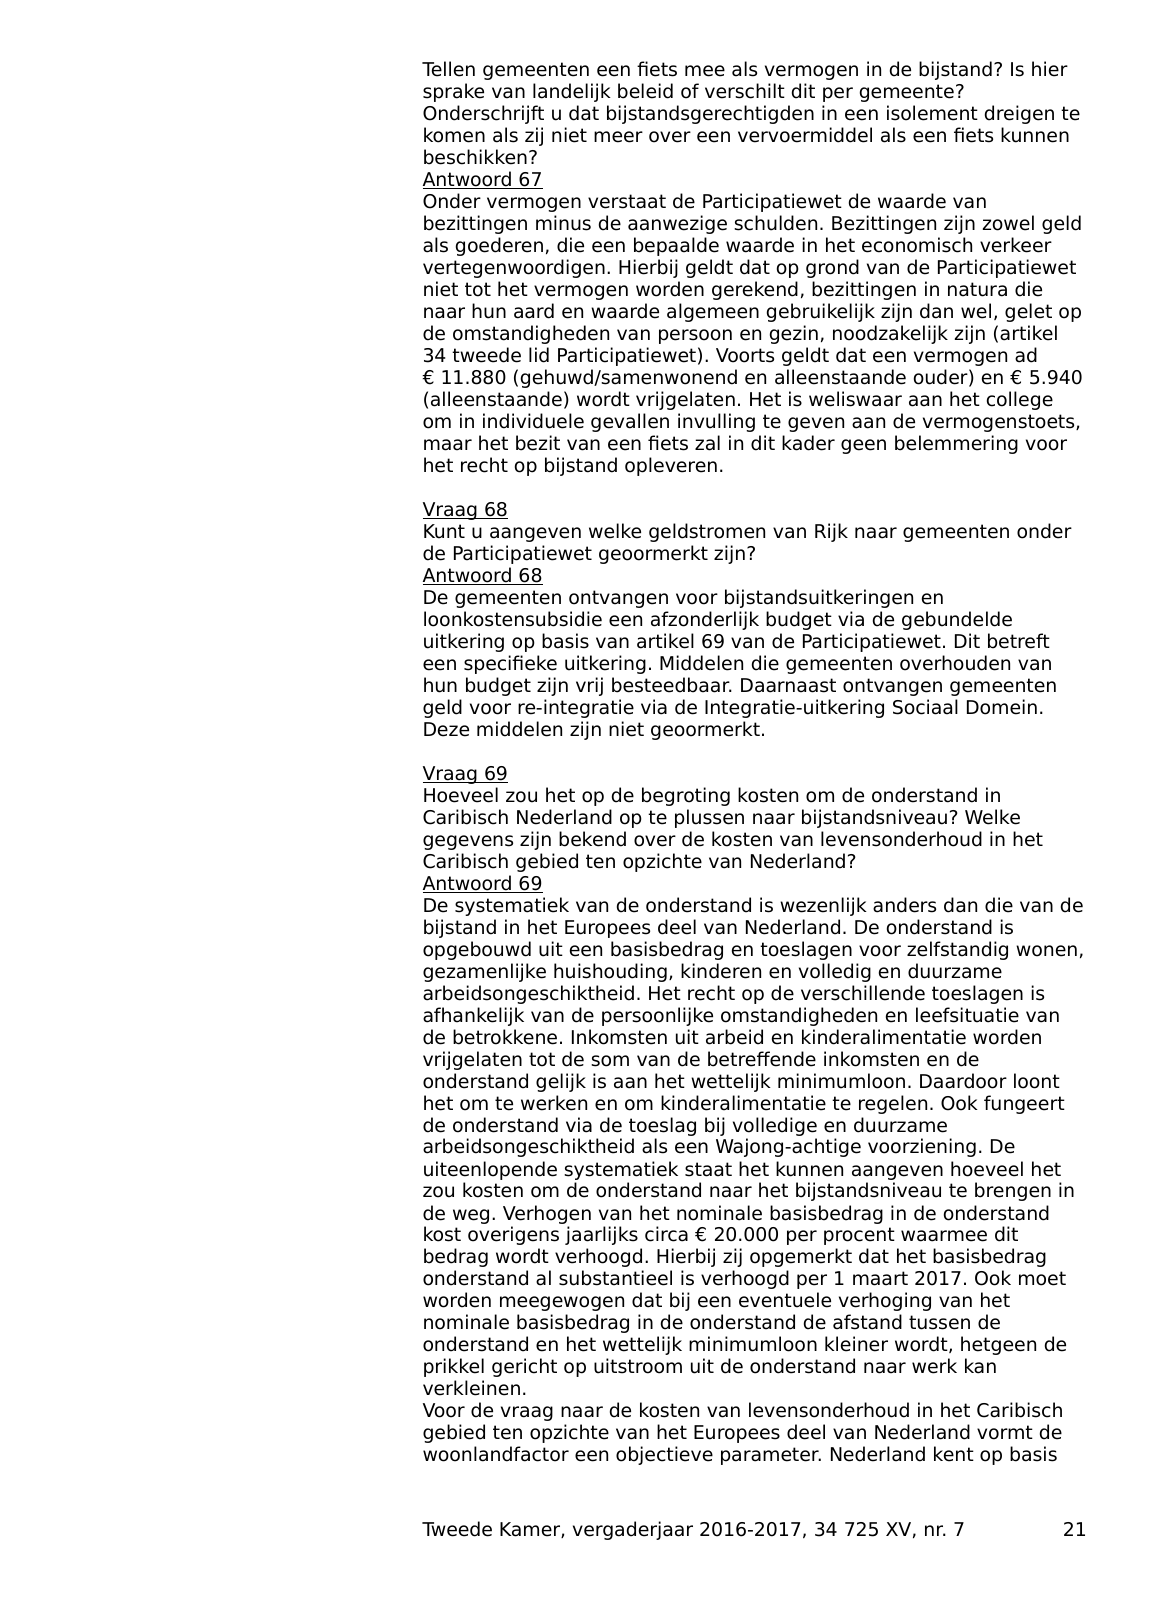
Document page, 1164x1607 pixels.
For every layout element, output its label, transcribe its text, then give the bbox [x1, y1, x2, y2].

text Antwoord 69 [422, 873, 1087, 895]
text De gemeenten ontvangen voor bijstandsuitkeringen en loonkostensubsidie een afzonderlijk budget via de gebundelde uitkering op basis van artikel 69 van de Participatiewet. Dit betreft een specifieke uitkering. Middelen die gemeenten overhouden van hun budget zijn vrij besteedbaar. Daarnaast ontvangen gemeenten geld voor re-integratie via de Integratie-uitkering Sociaal Domein. Deze middelen zijn niet geoormerkt. [422, 587, 1087, 741]
text Antwoord 68 [422, 565, 1087, 587]
text Vraag 68 [422, 499, 1087, 521]
text De systematiek van de onderstand is wezenlijk anders dan die van de bijstand in het Europees deel van Nederland. De onderstand is opgebouwd uit een basisbedrag en toeslagen voor zelfstandig wonen, gezamenlijke huishouding, kinderen en volledig en duurzame arbeidsongeschiktheid. Het recht op de verschillende toeslagen is afhankelijk van de persoonlijke omstandigheden en leefsituatie van de betrokkene. Inkomsten uit arbeid en kinderalimentatie worden vrijgelaten tot de som van de betreffende inkomsten en de onderstand gelijk is aan het wettelijk minimumloon. Daardoor loont het om te werken en om kinderalimentatie te regelen. Ook fungeert de onderstand via de toeslag bij volledige en duurzame arbeidsongeschiktheid als een Wajong-achtige voorziening. De uiteenlopende systematiek staat het kunnen aangeven hoeveel het zou kosten om de onderstand naar het bijstandsniveau te brengen in de weg. Verhogen van het nominale basisbedrag in de onderstand kost overigens jaarlijks circa € 20.000 per procent waarmee dit bedrag wordt verhoogd. Hierbij zij opgemerkt dat het basisbedrag onderstand al substantieel is verhoogd per 1 maart 2017. Ook moet worden meegewogen dat bij een eventuele verhoging van het nominale basisbedrag in de onderstand de afstand tussen de onderstand en het wettelijk minimumloon kleiner wordt, hetgeen de prikkel gericht op uitstroom uit de onderstand naar werk kan verkleinen. [422, 895, 1087, 1400]
text Hoeveel zou het op de begroting kosten om de onderstand in Caribisch Nederland op te plussen naar bijstandsniveau? Welke gegevens zijn bekend over de kosten van levensonderhoud in het Caribisch gebied ten opzichte van Nederland? [422, 785, 1087, 873]
text Vraag 69 [422, 763, 1087, 785]
text Voor de vraag naar de kosten van levensonderhoud in het Caribisch gebied ten opzichte van het Europees deel van Nederland vormt de woonlandfactor een objectieve parameter. Nederland kent op basis [422, 1400, 1087, 1466]
text Tellen gemeenten een fiets mee als vermogen in de bijstand? Is hier sprake van landelijk beleid of verschilt dit per gemeente? Onderschrijft u dat bijstandsgerechtigden in een isolement dreigen te komen als zij niet meer over een vervoermiddel als een fiets kunnen beschikken? [422, 59, 1087, 169]
text Onder vermogen verstaat de Participatiewet de waarde van bezittingen minus de aanwezige schulden. Bezittingen zijn zowel geld als goederen, die een bepaalde waarde in het economisch verkeer vertegenwoordigen. Hierbij geldt dat op grond van de Participatiewet niet tot het vermogen worden gerekend, bezittingen in natura die naar hun aard en waarde algemeen gebruikelijk zijn dan wel, gelet op de omstandigheden van persoon en gezin, noodzakelijk zijn (artikel 34 tweede lid Participatiewet). Voorts geldt dat een vermogen ad € 11.880 (gehuwd/samenwonend en alleenstaande ouder) en € 5.940 (alleenstaande) wordt vrijgelaten. Het is weliswaar aan het college om in individuele gevallen invulling te geven aan de vermogenstoets, maar het bezit van een fiets zal in dit kader geen belemmering voor het recht op bijstand opleveren. [422, 191, 1087, 477]
text Kunt u aangeven welke geldstromen van Rijk naar gemeenten onder de Participatiewet geoormerkt zijn? [422, 521, 1087, 565]
text Antwoord 67 [422, 169, 1087, 191]
